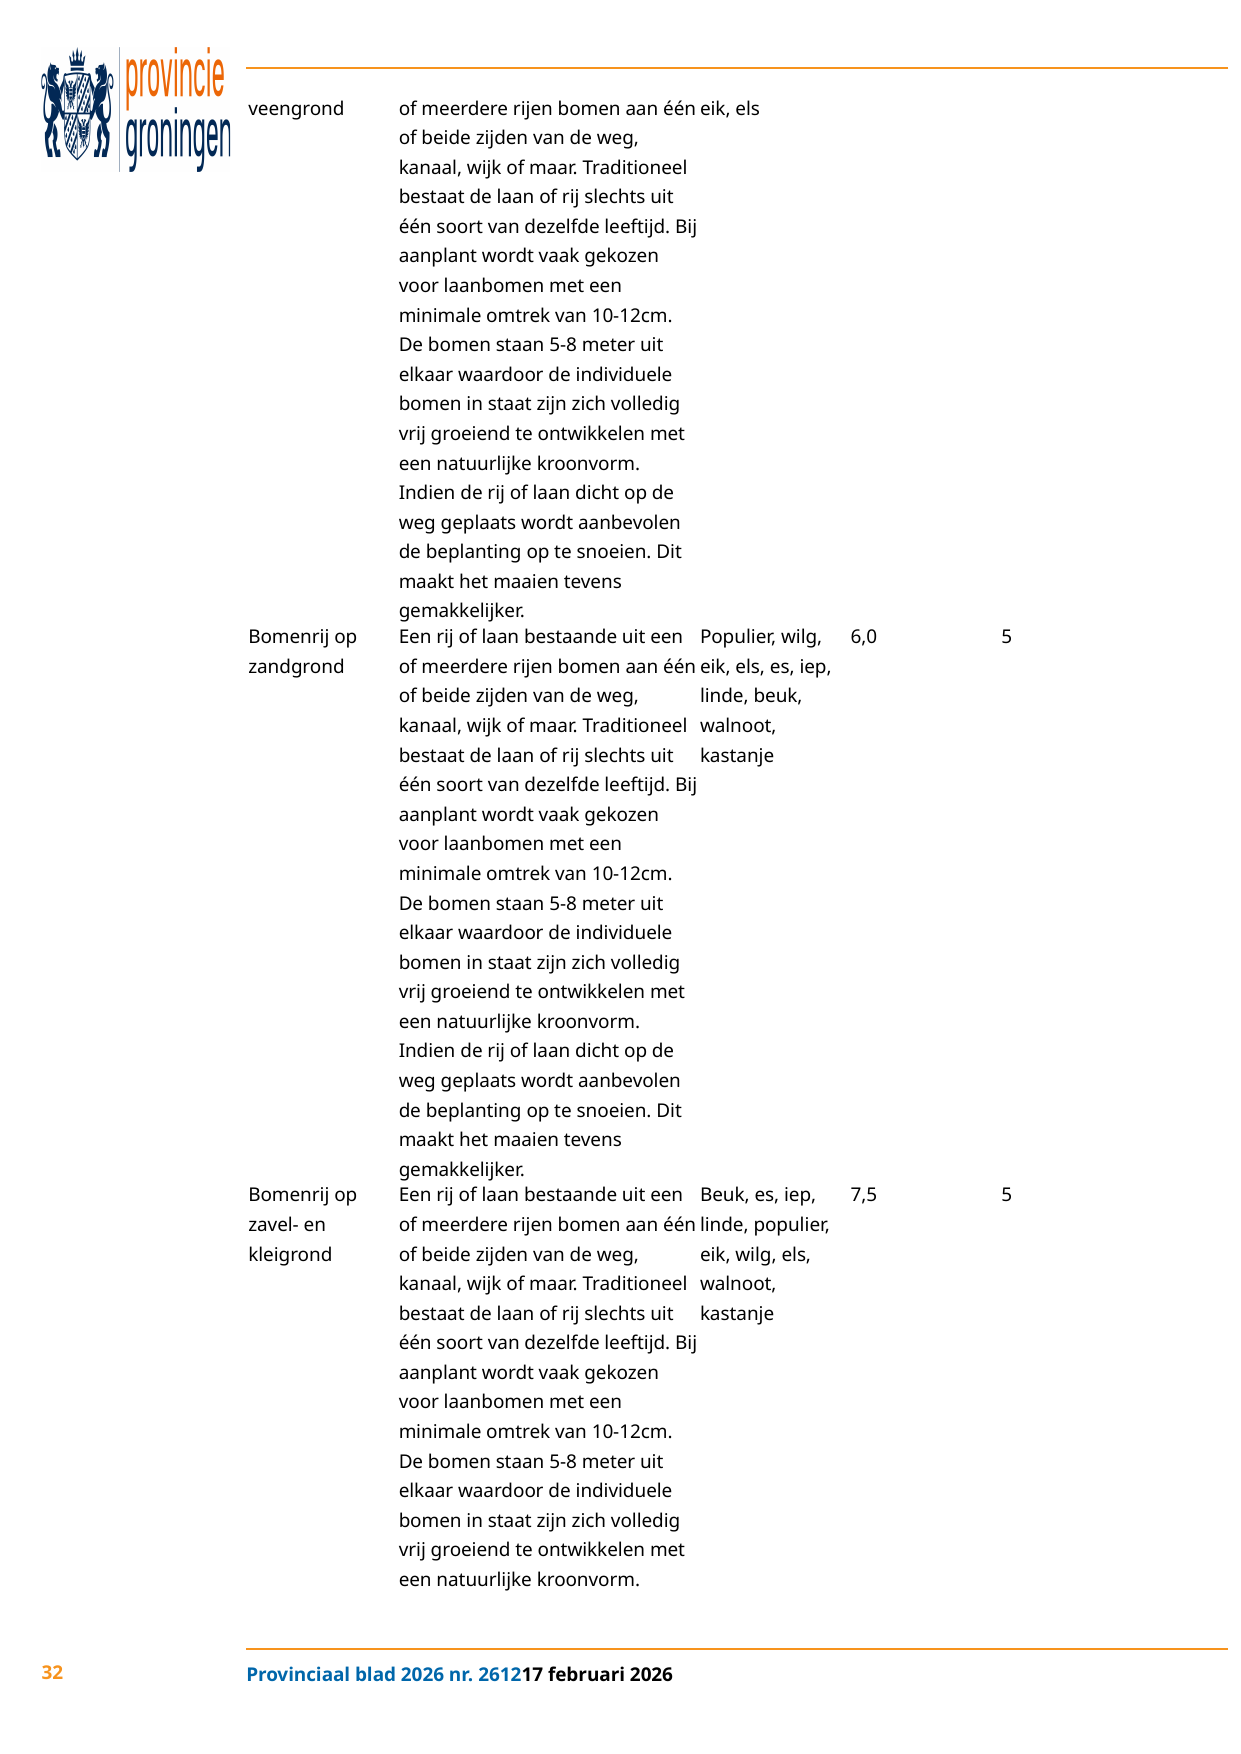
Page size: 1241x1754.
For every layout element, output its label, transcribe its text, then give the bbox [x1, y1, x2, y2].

table_cell 5 [1001, 624, 1152, 1182]
table_cell 6,0 [850, 624, 1001, 1182]
table_cell Beuk, es, iep, linde, populier, eik, wilg, els, walnoot, kastanje [700, 1182, 850, 1592]
table_cell [850, 95, 1001, 623]
table_cell Een rij of laan bestaande uit een of meerdere rijen bomen aan één of beide zijden van de weg, kanaal, wijk of maar. Traditioneel bestaat de laan of rij slechts uit één soort van dezelfde leeftijd. Bij aanplant wordt vaak gekozen voor laanbomen met een minimale omtrek van 10-12cm. De bomen staan 5-8 meter uit elkaar waardoor de individuele bomen in staat zijn zich volledig vrij groeiend te ontwikkelen met een natuurlijke kroonvorm. Indien de rij of laan dicht op de weg geplaats wordt aanbevolen de beplanting op te snoeien. Dit maakt het maaien tevens gemakkelijker. [399, 624, 700, 1182]
table_cell [1001, 95, 1152, 623]
table_cell 5 [1001, 1182, 1152, 1592]
table_cell Populier, wilg, eik, els, es, iep, linde, beuk, walnoot, kastanje [700, 624, 850, 1182]
table_cell Een rij of laan bestaande uit een of meerdere rijen bomen aan één of beide zijden van de weg, kanaal, wijk of maar. Traditioneel bestaat de laan of rij slechts uit één soort van dezelfde leeftijd. Bij aanplant wordt vaak gekozen voor laanbomen met een minimale omtrek van 10-12cm. De bomen staan 5-8 meter uit elkaar waardoor de individuele bomen in staat zijn zich volledig vrij groeiend te ontwikkelen met een natuurlijke kroonvorm. [399, 1182, 700, 1592]
table_cell eik, els [700, 95, 850, 623]
table_cell of meerdere rijen bomen aan één of beide zijden van de weg, kanaal, wijk of maar. Traditioneel bestaat de laan of rij slechts uit één soort van dezelfde leeftijd. Bij aanplant wordt vaak gekozen voor laanbomen met een minimale omtrek van 10-12cm. De bomen staan 5-8 meter uit elkaar waardoor de individuele bomen in staat zijn zich volledig vrij groeiend te ontwikkelen met een natuurlijke kroonvorm. Indien de rij of laan dicht op de weg geplaats wordt aanbevolen de beplanting op te snoeien. Dit maakt het maaien tevens gemakkelijker. [399, 95, 700, 623]
table_cell veengrond [248, 95, 398, 623]
table_cell Bomenrij op zavel- en kleigrond [248, 1182, 398, 1592]
picture [41, 47, 231, 172]
table_cell 7,5 [850, 1182, 1001, 1592]
table_cell Bomenrij op zandgrond [248, 624, 398, 1182]
